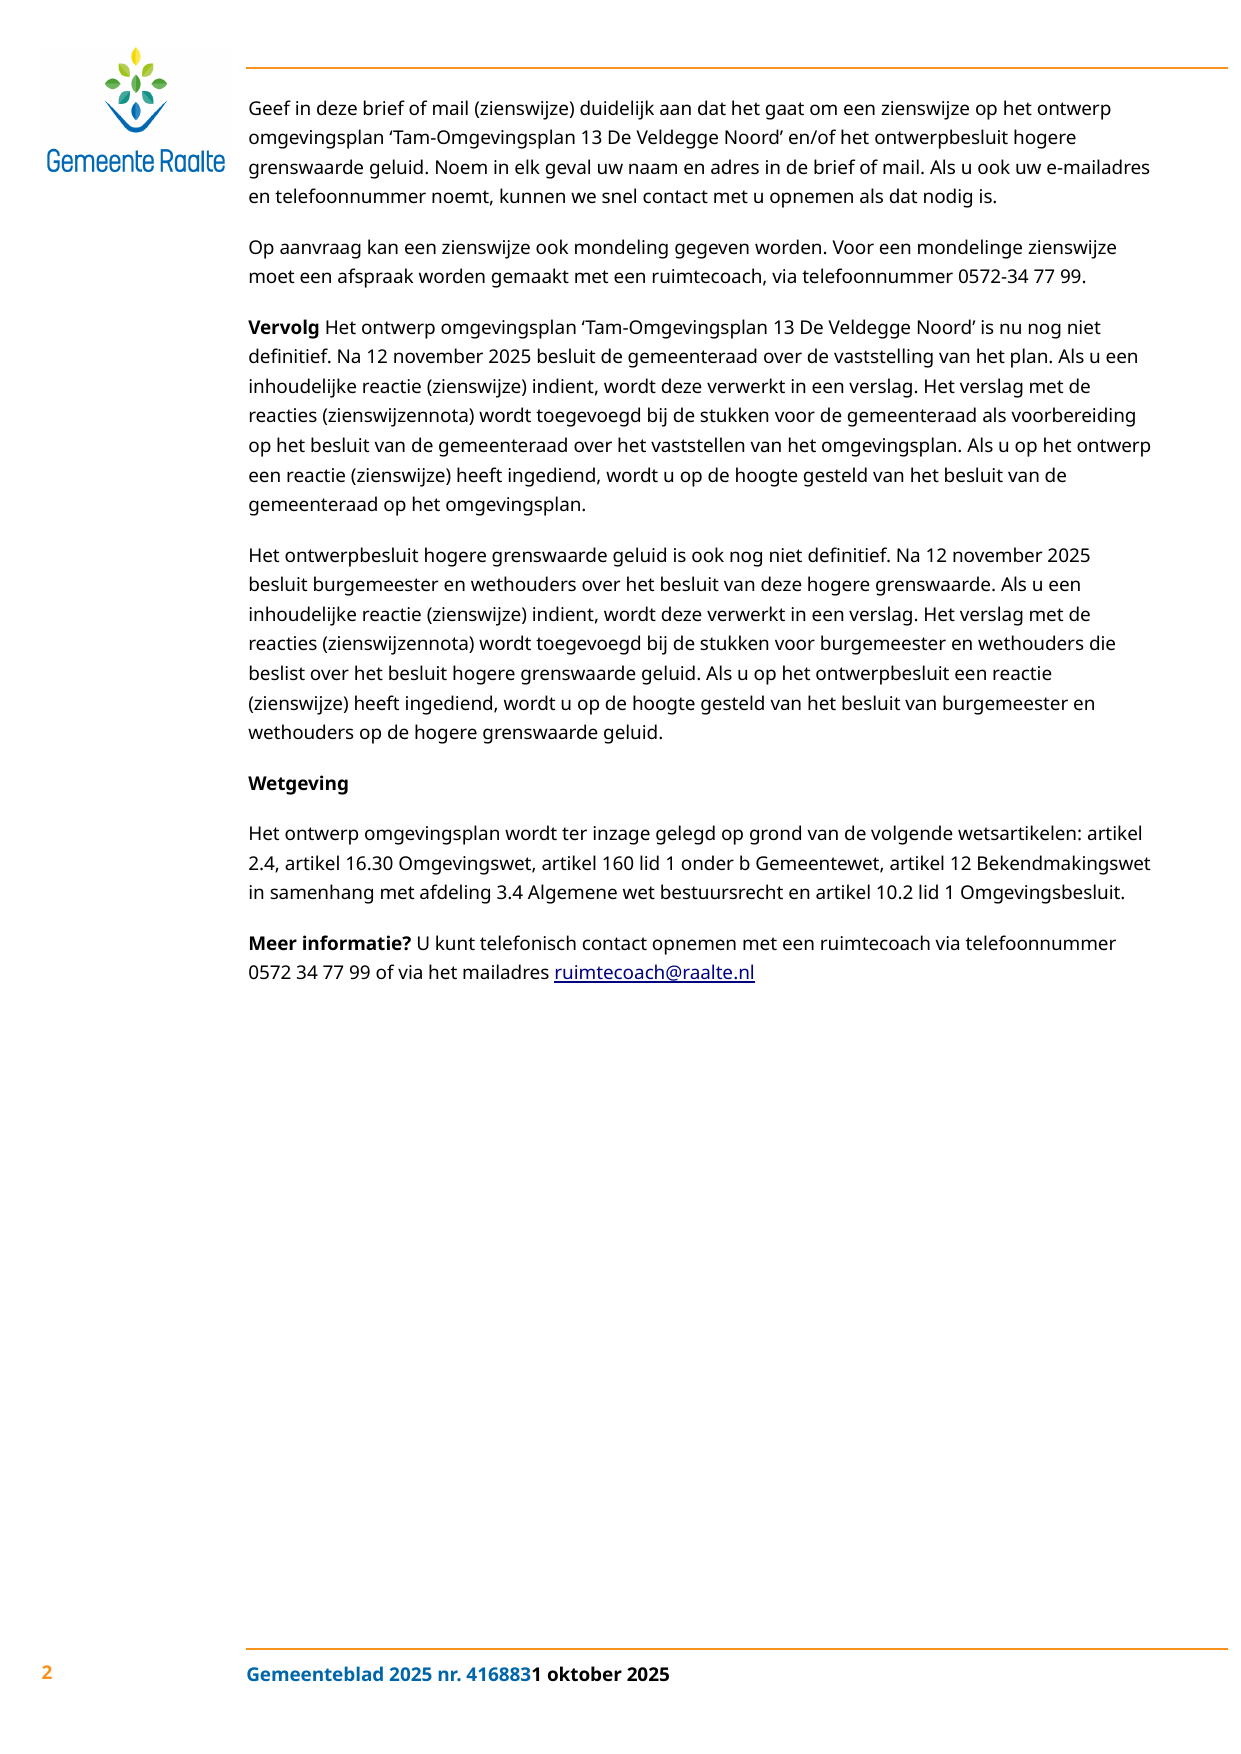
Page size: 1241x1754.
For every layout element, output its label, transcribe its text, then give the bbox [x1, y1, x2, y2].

text Op aanvraag kan een zienswijze ook mondeling gegeven worden. Voor een mondelinge zienswijze moet een afspraak worden gemaakt met een ruimtecoach, via telefoonnummer 0572-34 77 99. [248, 234, 1152, 289]
text Meer informatie? U kunt telefonisch contact opnemen met een ruimtecoach via telefoonnummer 0572 34 77 99 of via het mailadres ruimtecoach@raalte.nl [248, 930, 1152, 985]
text Vervolg Het ontwerp omgevingsplan ‘Tam-Omgevingsplan 13 De Veldegge Noord’ is nu nog niet definitief. Na 12 november 2025 besluit de gemeenteraad over de vaststelling van het plan. Als u een inhoudelijke reactie (zienswijze) indient, wordt deze verwerkt in een verslag. Het verslag met de reacties (zienswijzennota) wordt toegevoegd bij de stukken voor de gemeenteraad als voorbereiding op het besluit van de gemeenteraad over het vaststellen van het omgevingsplan. Als u op het ontwerp een reactie (zienswijze) heeft ingediend, wordt u op de hoogte gesteld van het besluit van de gemeenteraad op het omgevingsplan. [248, 314, 1152, 517]
picture [41, 47, 231, 172]
text Geef in deze brief of mail (zienswijze) duidelijk aan dat het gaat om een zienswijze op het ontwerp omgevingsplan ‘Tam-Omgevingsplan 13 De Veldegge Noord’ en/of het ontwerpbesluit hogere grenswaarde geluid. Noem in elk geval uw naam en adres in de brief of mail. Als u ook uw e-mailadres en telefoonnummer noemt, kunnen we snel contact met u opnemen als dat nodig is. [248, 95, 1152, 209]
text Het ontwerp omgevingsplan wordt ter inzage gelegd op grond van de volgende wetsartikelen: artikel 2.4, artikel 16.30 Omgevingswet, artikel 160 lid 1 onder b Gemeentewet, artikel 12 Bekendmakingswet in samenhang met afdeling 3.4 Algemene wet bestuursrecht en artikel 10.2 lid 1 Omgevingsbesluit. [248, 820, 1152, 905]
text Het ontwerpbesluit hogere grenswaarde geluid is ook nog niet definitief. Na 12 november 2025 besluit burgemeester en wethouders over het besluit van deze hogere grenswaarde. Als u een inhoudelijke reactie (zienswijze) indient, wordt deze verwerkt in een verslag. Het verslag met de reacties (zienswijzennota) wordt toegevoegd bij de stukken voor burgemeester en wethouders die beslist over het besluit hogere grenswaarde geluid. Als u op het ontwerpbesluit een reactie (zienswijze) heeft ingediend, wordt u op de hoogte gesteld van het besluit van burgemeester en wethouders op de hogere grenswaarde geluid. [248, 542, 1152, 745]
text Wetgeving [248, 770, 1152, 796]
